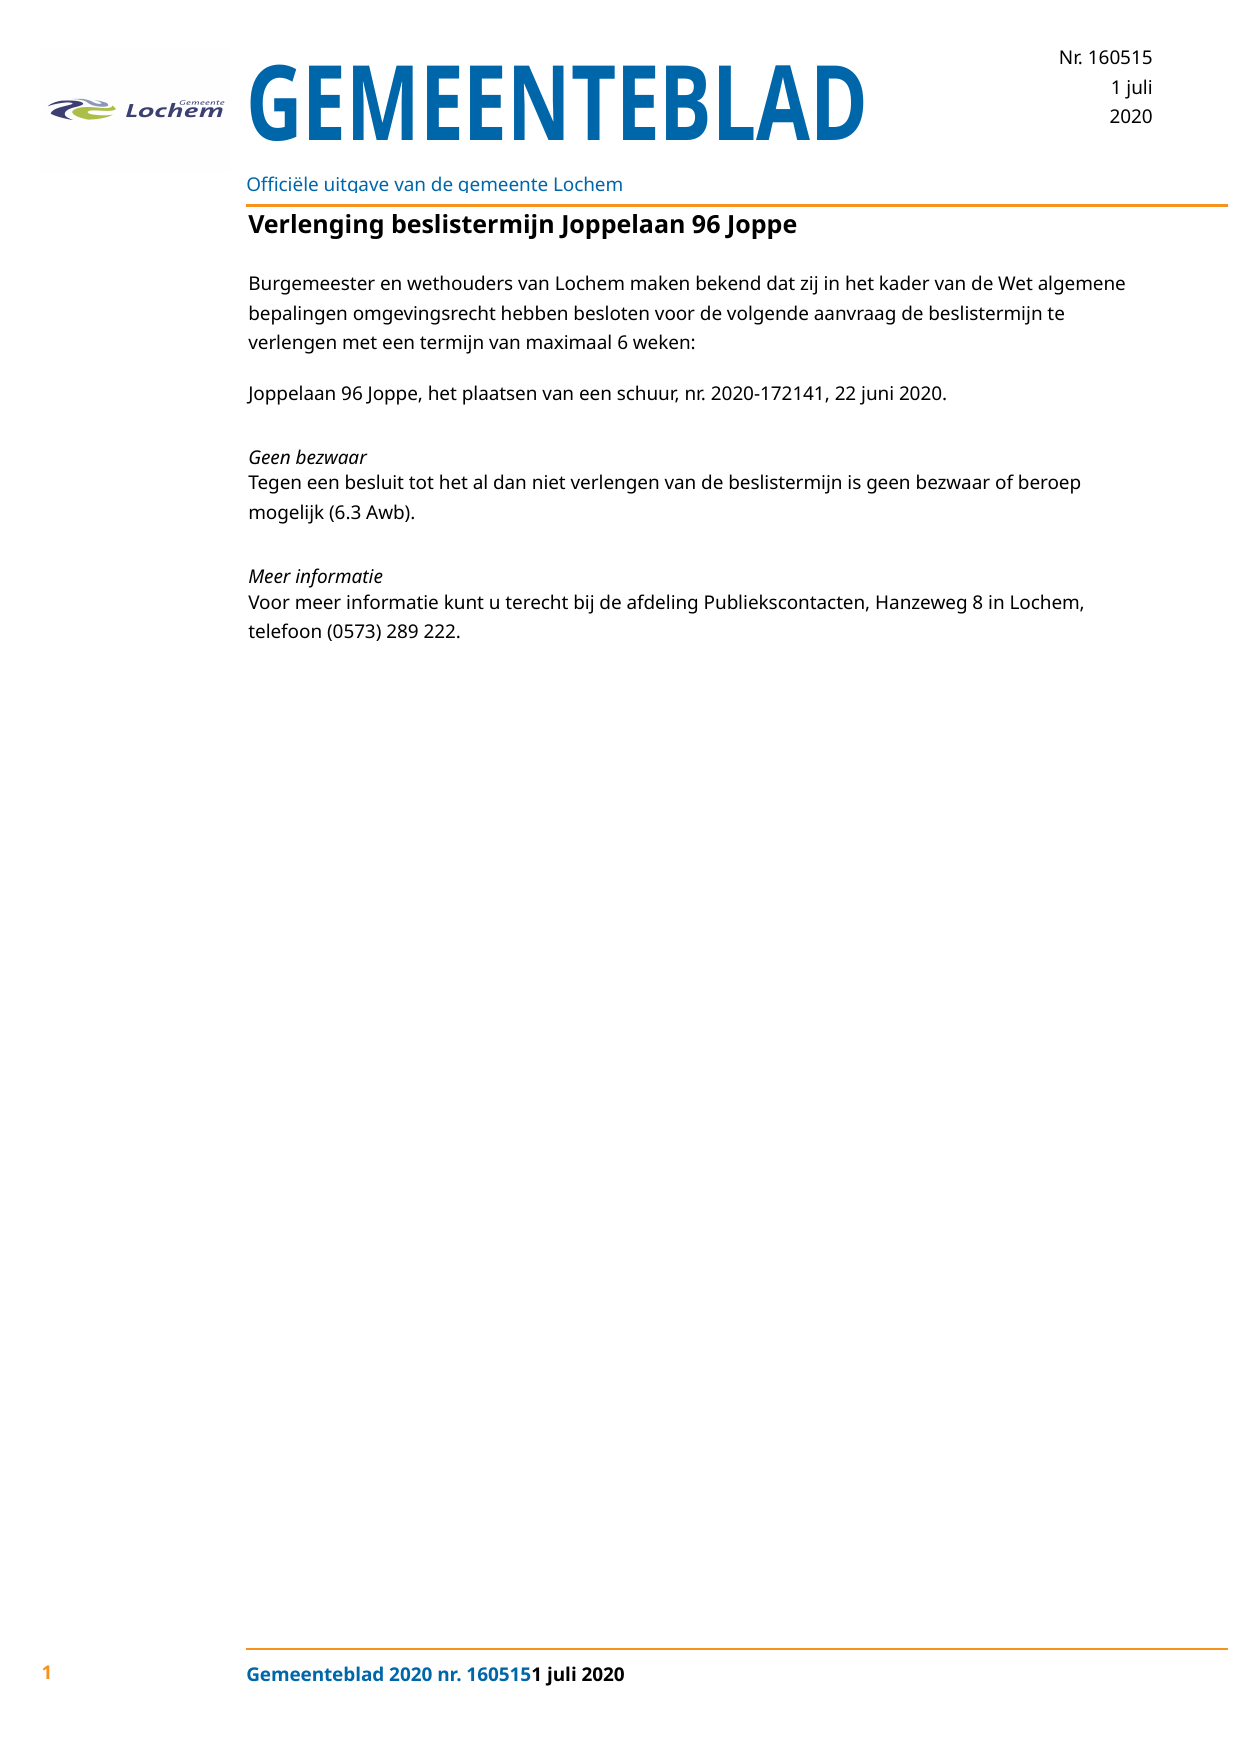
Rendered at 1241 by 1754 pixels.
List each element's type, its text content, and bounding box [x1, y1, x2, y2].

text Verlenging beslistermijn Joppelaan 96 Joppe [248, 207, 1152, 241]
text Geen bezwaar [248, 444, 1152, 469]
text Burgemeester en wethouders van Lochem maken bekend dat zij in het kader van de Wet algemene bepalingen omgevingsrecht hebben besloten voor de volgende aanvraag de beslistermijn te verlengen met een termijn van maximaal 6 weken: [248, 270, 1152, 355]
picture [41, 47, 231, 172]
text Voor meer informatie kunt u terecht bij de afdeling Publiekscontacten, Hanzeweg 8 in Lochem, telefoon (0573) 289 222. [248, 589, 1152, 644]
text Joppelaan 96 Joppe, het plaatsen van een schuur, nr. 2020-172141, 22 juni 2020. [248, 380, 1152, 406]
text Meer informatie [248, 563, 1152, 589]
text Tegen een besluit tot het al dan niet verlengen van de beslistermijn is geen bezwaar of beroep mogelijk (6.3 Awb). [248, 469, 1152, 525]
